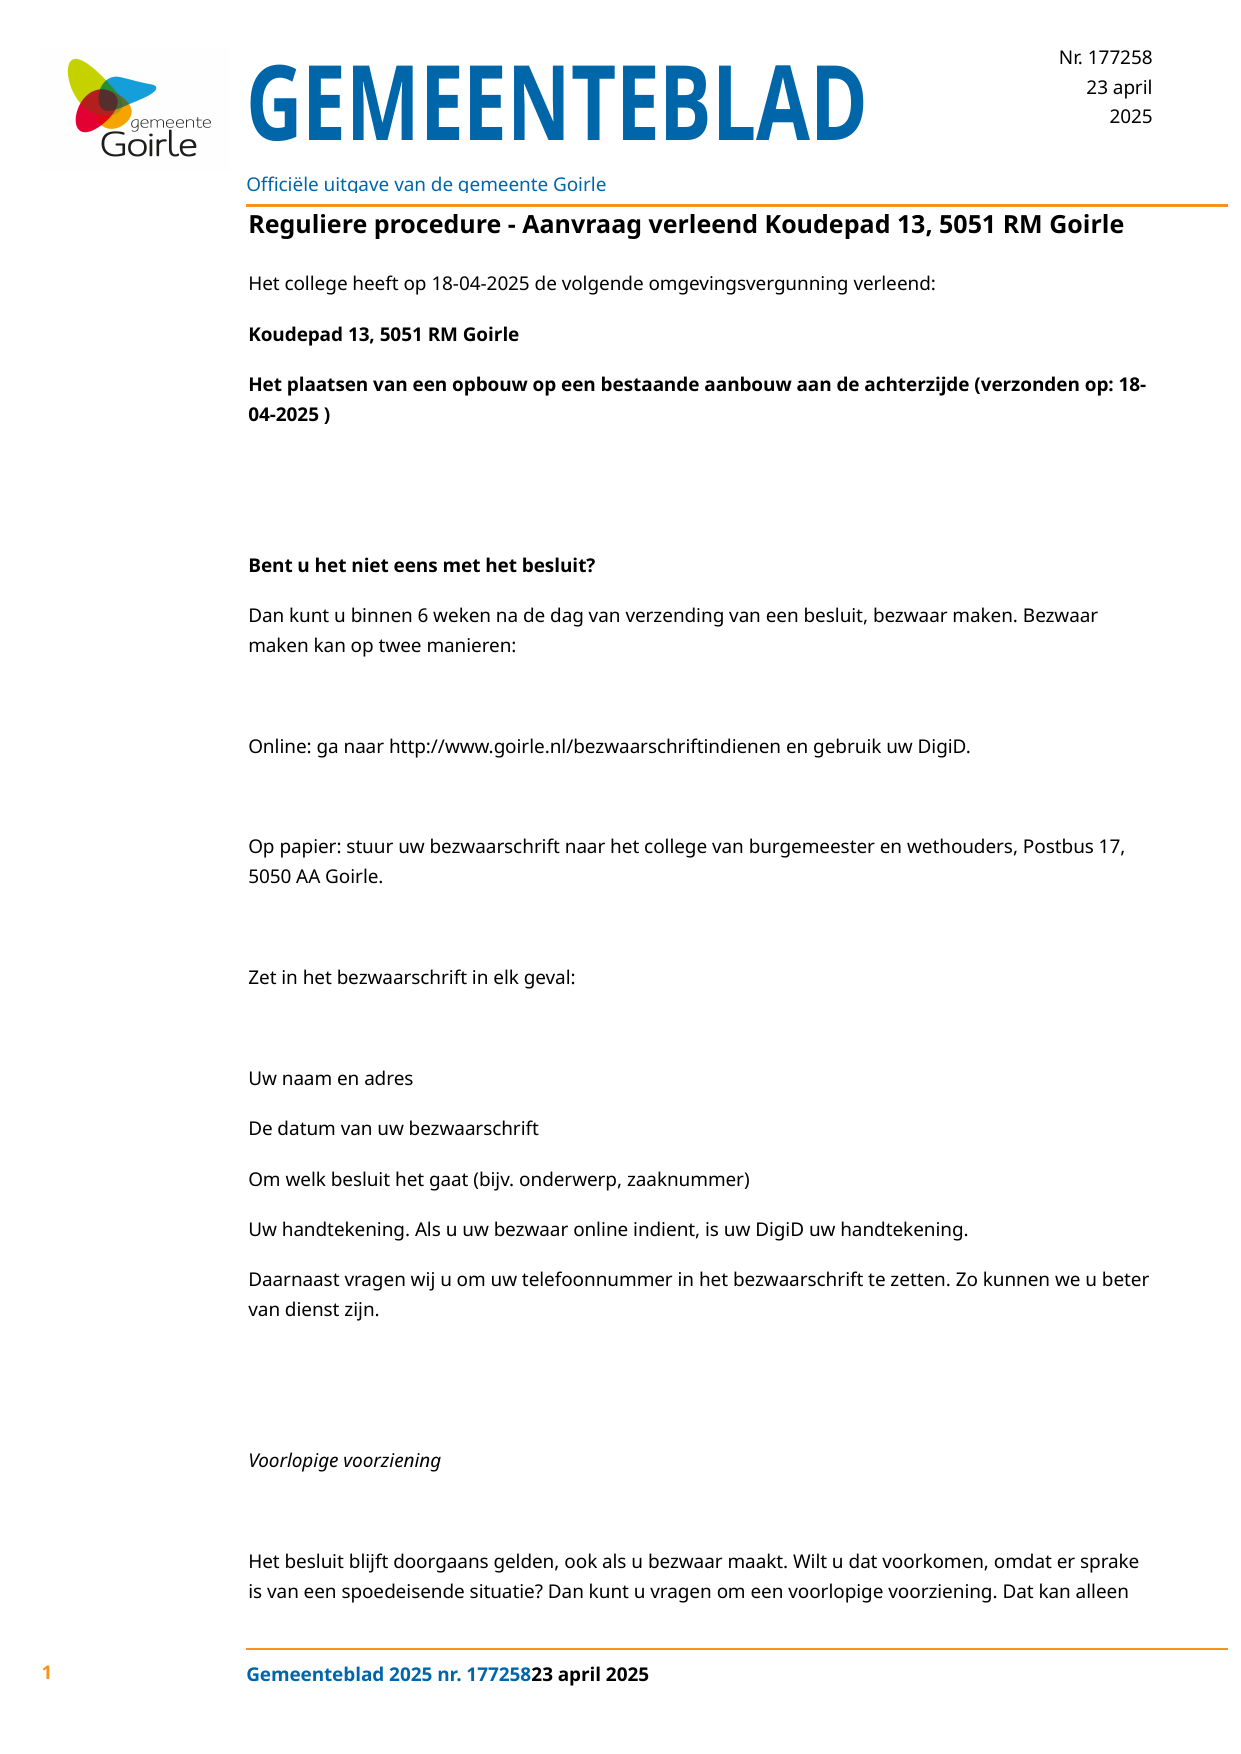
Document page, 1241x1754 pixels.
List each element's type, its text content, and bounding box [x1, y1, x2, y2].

text Het besluit blijft doorgaans gelden, ook als u bezwaar maakt. Wilt u dat voorkomen, omdat er sprake is van een spoedeisende situatie? Dan kunt u vragen om een voorlopige voorziening. Dat kan alleen [248, 1548, 1152, 1603]
text Bent u het niet eens met het besluit? [248, 552, 1152, 578]
text Koudepad 13, 5051 RM Goirle [248, 321, 1152, 346]
text Zet in het bezwaarschrift in elk geval: [248, 964, 1152, 990]
text Om welk besluit het gaat (bijv. onderwerp, zaaknummer) [248, 1166, 1152, 1191]
text Voorlopige voorziening [248, 1447, 1152, 1473]
text Daarnaast vragen wij u om uw telefoonnummer in het bezwaarschrift te zetten. Zo kunnen we u beter van dienst zijn. [248, 1267, 1152, 1322]
text Het college heeft op 18-04-2025 de volgende omgevingsvergunning verleend: [248, 270, 1152, 296]
text Uw handtekening. Als u uw bezwaar online indient, is uw DigiD uw handtekening. [248, 1216, 1152, 1242]
text Het plaatsen van een opbouw op een bestaande aanbouw aan de achterzijde (verzonden op: 18-04-2025 ) [248, 371, 1152, 426]
text Op papier: stuur uw bezwaarschrift naar het college van burgemeester en wethouders, Postbus 17, 5050 AA Goirle. [248, 834, 1152, 889]
text Online: ga naar http://www.goirle.nl/bezwaarschriftindienen en gebruik uw DigiD. [248, 733, 1152, 758]
text De datum van uw bezwaarschrift [248, 1115, 1152, 1141]
picture [41, 47, 231, 172]
text Reguliere procedure - Aanvraag verleend Koudepad 13, 5051 RM Goirle [248, 207, 1152, 241]
text Dan kunt u binnen 6 weken na de dag van verzending van een besluit, bezwaar maken. Bezwaar maken kan op twee manieren: [248, 602, 1152, 658]
text Uw naam en adres [248, 1065, 1152, 1091]
